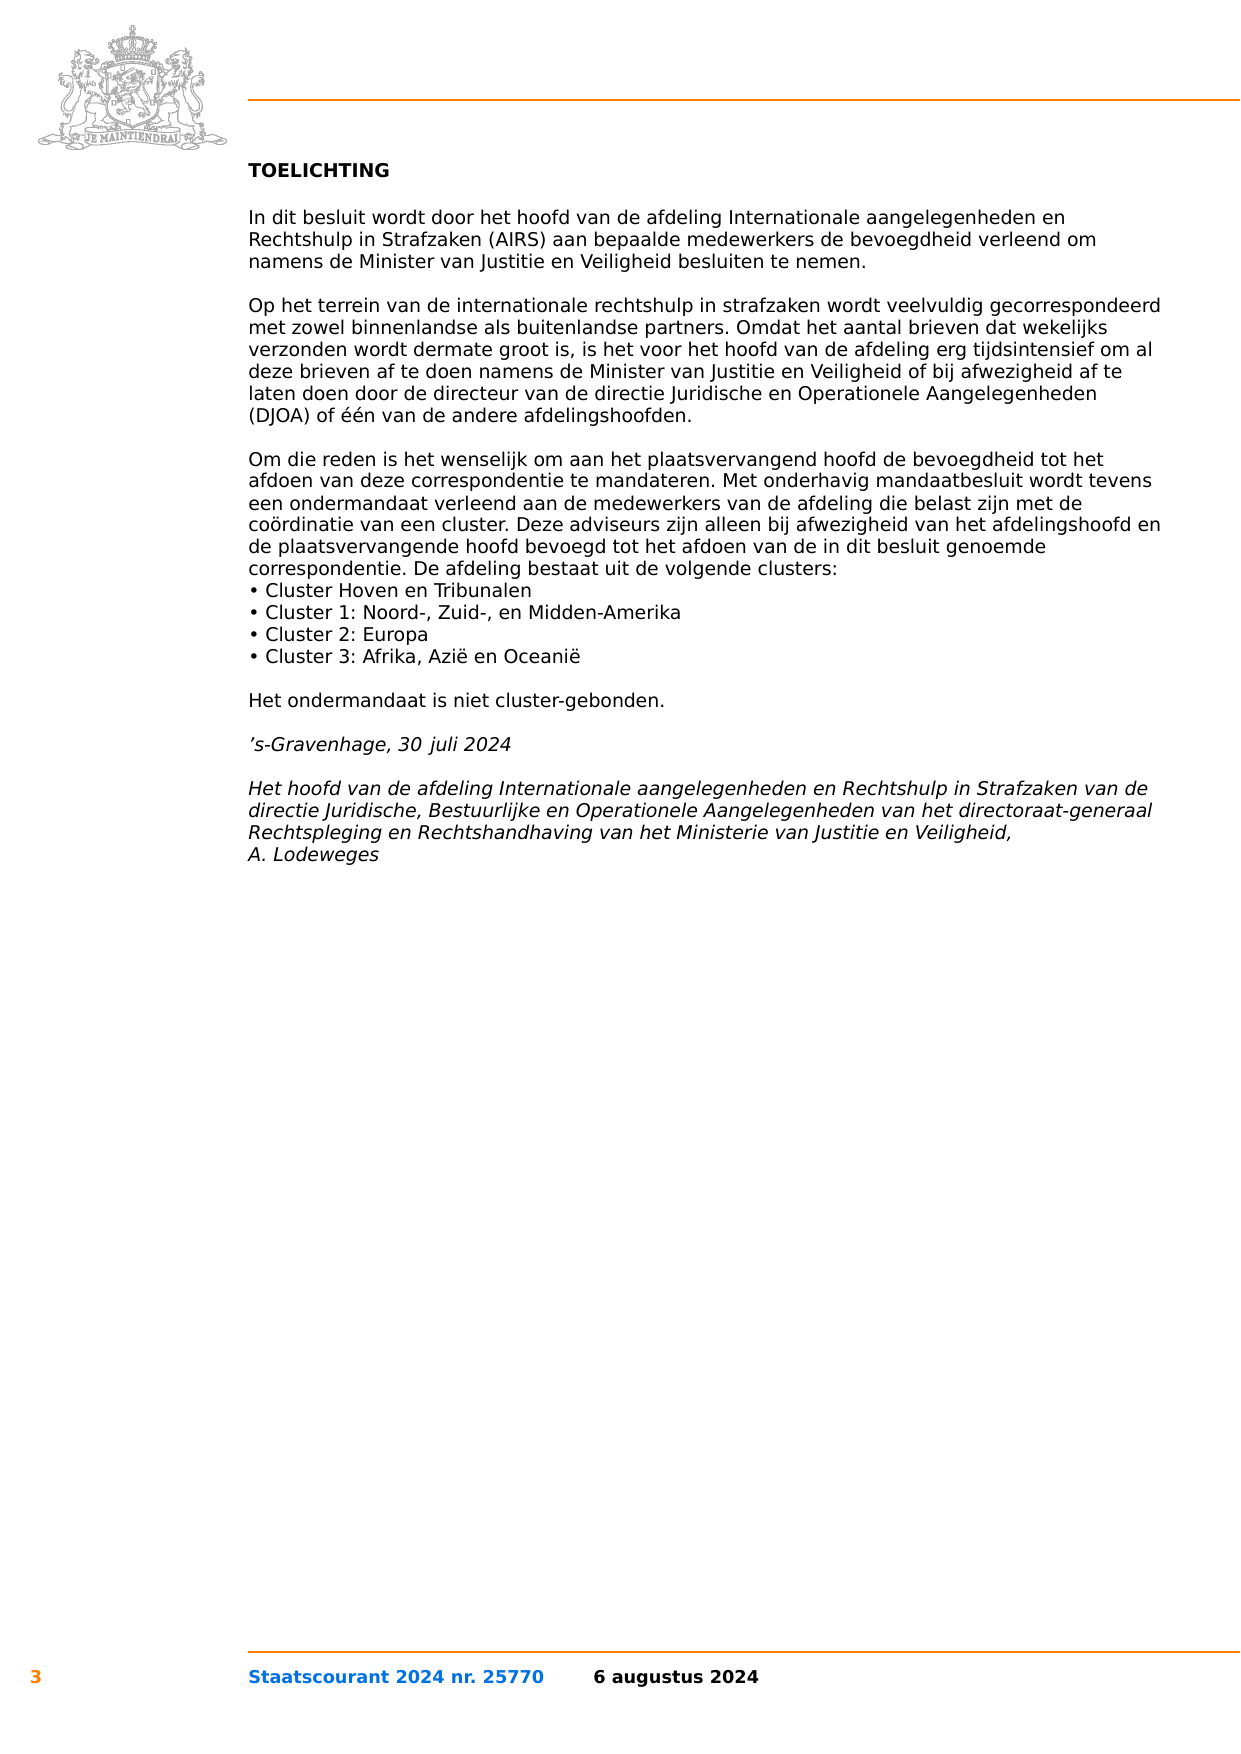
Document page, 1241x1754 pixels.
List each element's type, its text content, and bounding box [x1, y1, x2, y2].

text ’s-Gravenhage, 30 juli 2024 [248, 734, 1163, 756]
text Het ondermandaat is niet cluster-gebonden. [248, 690, 1163, 712]
text Het hoofd van de afdeling Internationale aangelegenheden en Rechtshulp in Strafzaken van de directie Juridische, Bestuurlijke en Operationele Aangelegenheden van het directoraat-generaal Rechtspleging en Rechtshandhaving van het Ministerie van Justitie en Veiligheid, A. Lodeweges [248, 778, 1163, 866]
text Om die reden is het wenselijk om aan het plaatsvervangend hoofd de bevoegdheid tot het afdoen van deze correspondentie te mandateren. Met onderhavig mandaatbesluit wordt tevens een ondermandaat verleend aan de medewerkers van de afdeling die belast zijn met de coördinatie van een cluster. Deze adviseurs zijn alleen bij afwezigheid van het afdelingshoofd en de plaatsvervangende hoofd bevoegd tot het afdoen van de in dit besluit genoemde correspondentie. De afdeling bestaat uit de volgende clusters: [248, 448, 1163, 580]
text • Cluster Hoven en Tribunalen [248, 580, 1163, 602]
text In dit besluit wordt door het hoofd van de afdeling Internationale aangelegenheden en Rechtshulp in Strafzaken (AIRS) aan bepaalde medewerkers de bevoegdheid verleend om namens de Minister van Justitie en Veiligheid besluiten te nemen. [248, 207, 1163, 273]
subtitle TOELICHTING [248, 160, 1163, 182]
text • Cluster 3: Afrika, Azië en Oceanië [248, 646, 1163, 668]
picture [38, 25, 227, 150]
text • Cluster 2: Europa [248, 624, 1163, 646]
text Op het terrein van de internationale rechtshulp in strafzaken wordt veelvuldig gecorrespondeerd met zowel binnenlandse als buitenlandse partners. Omdat het aantal brieven dat wekelijks verzonden wordt dermate groot is, is het voor het hoofd van de afdeling erg tijdsintensief om al deze brieven af te doen namens de Minister van Justitie en Veiligheid of bij afwezigheid af te laten doen door de directeur van de directie Juridische en Operationele Aangelegenheden (DJOA) of één van de andere afdelingshoofden. [248, 295, 1163, 427]
text • Cluster 1: Noord-, Zuid-, en Midden-Amerika [248, 602, 1163, 624]
